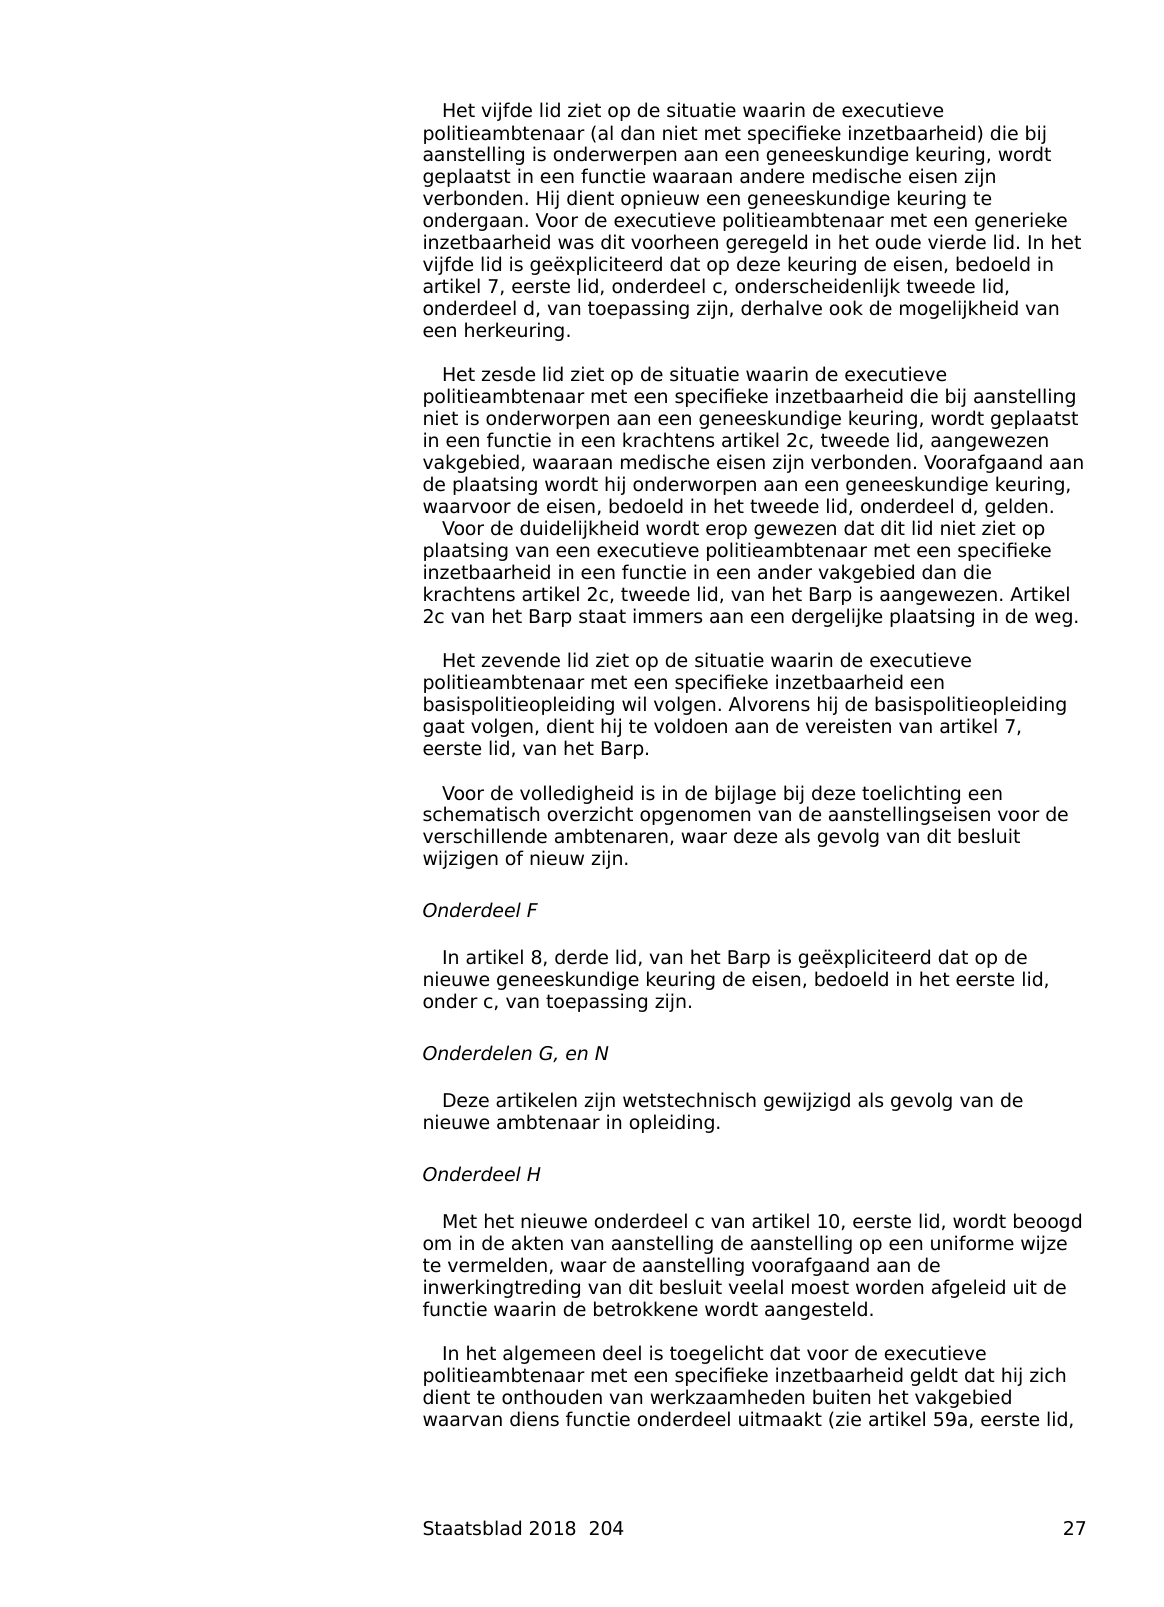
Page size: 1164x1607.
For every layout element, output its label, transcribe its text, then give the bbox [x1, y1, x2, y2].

subtitle Onderdelen G, en N [422, 1043, 1087, 1065]
subtitle Onderdeel H [422, 1164, 1087, 1186]
text Het zesde lid ziet op de situatie waarin de executieve politieambtenaar met een specifieke inzetbaarheid die bij aanstelling niet is onderworpen aan een geneeskundige keuring, wordt geplaatst in een functie in een krachtens artikel 2c, tweede lid, aangewezen vakgebied, waaraan medische eisen zijn verbonden. Voorafgaand aan de plaatsing wordt hij onderworpen aan een geneeskundige keuring, waarvoor de eisen, bedoeld in het tweede lid, onderdeel d, gelden. [422, 364, 1087, 518]
text Voor de volledigheid is in de bijlage bij deze toelichting een schematisch overzicht opgenomen van de aanstellingseisen voor de verschillende ambtenaren, waar deze als gevolg van dit besluit wijzigen of nieuw zijn. [422, 782, 1087, 870]
text Voor de duidelijkheid wordt erop gewezen dat dit lid niet ziet op plaatsing van een executieve politieambtenaar met een specifieke inzetbaarheid in een functie in een ander vakgebied dan die krachtens artikel 2c, tweede lid, van het Barp is aangewezen. Artikel 2c van het Barp staat immers aan een dergelijke plaatsing in de weg. [422, 518, 1087, 628]
text Het zevende lid ziet op de situatie waarin de executieve politieambtenaar met een specifieke inzetbaarheid een basispolitieopleiding wil volgen. Alvorens hij de basispolitieopleiding gaat volgen, dient hij te voldoen aan de vereisten van artikel 7, eerste lid, van het Barp. [422, 650, 1087, 760]
subtitle Onderdeel F [422, 900, 1087, 922]
text In het algemeen deel is toegelicht dat voor de executieve politieambtenaar met een specifieke inzetbaarheid geldt dat hij zich dient te onthouden van werkzaamheden buiten het vakgebied waarvan diens functie onderdeel uitmaakt (zie artikel 59a, eerste lid, [422, 1343, 1087, 1431]
text Deze artikelen zijn wetstechnisch gewijzigd als gevolg van de nieuwe ambtenaar in opleiding. [422, 1090, 1087, 1134]
text Het vijfde lid ziet op de situatie waarin de executieve politieambtenaar (al dan niet met specifieke inzetbaarheid) die bij aanstelling is onderwerpen aan een geneeskundige keuring, wordt geplaatst in een functie waaraan andere medische eisen zijn verbonden. Hij dient opnieuw een geneeskundige keuring te ondergaan. Voor de executieve politieambtenaar met een generieke inzetbaarheid was dit voorheen geregeld in het oude vierde lid. In het vijfde lid is geëxpliciteerd dat op deze keuring de eisen, bedoeld in artikel 7, eerste lid, onderdeel c, onderscheidenlijk tweede lid, onderdeel d, van toepassing zijn, derhalve ook de mogelijkheid van een herkeuring. [422, 100, 1087, 342]
text Met het nieuwe onderdeel c van artikel 10, eerste lid, wordt beoogd om in de akten van aanstelling de aanstelling op een uniforme wijze te vermelden, waar de aanstelling voorafgaand aan de inwerkingtreding van dit besluit veelal moest worden afgeleid uit de functie waarin de betrokkene wordt aangesteld. [422, 1211, 1087, 1321]
text In artikel 8, derde lid, van het Barp is geëxpliciteerd dat op de nieuwe geneeskundige keuring de eisen, bedoeld in het eerste lid, onder c, van toepassing zijn. [422, 947, 1087, 1013]
